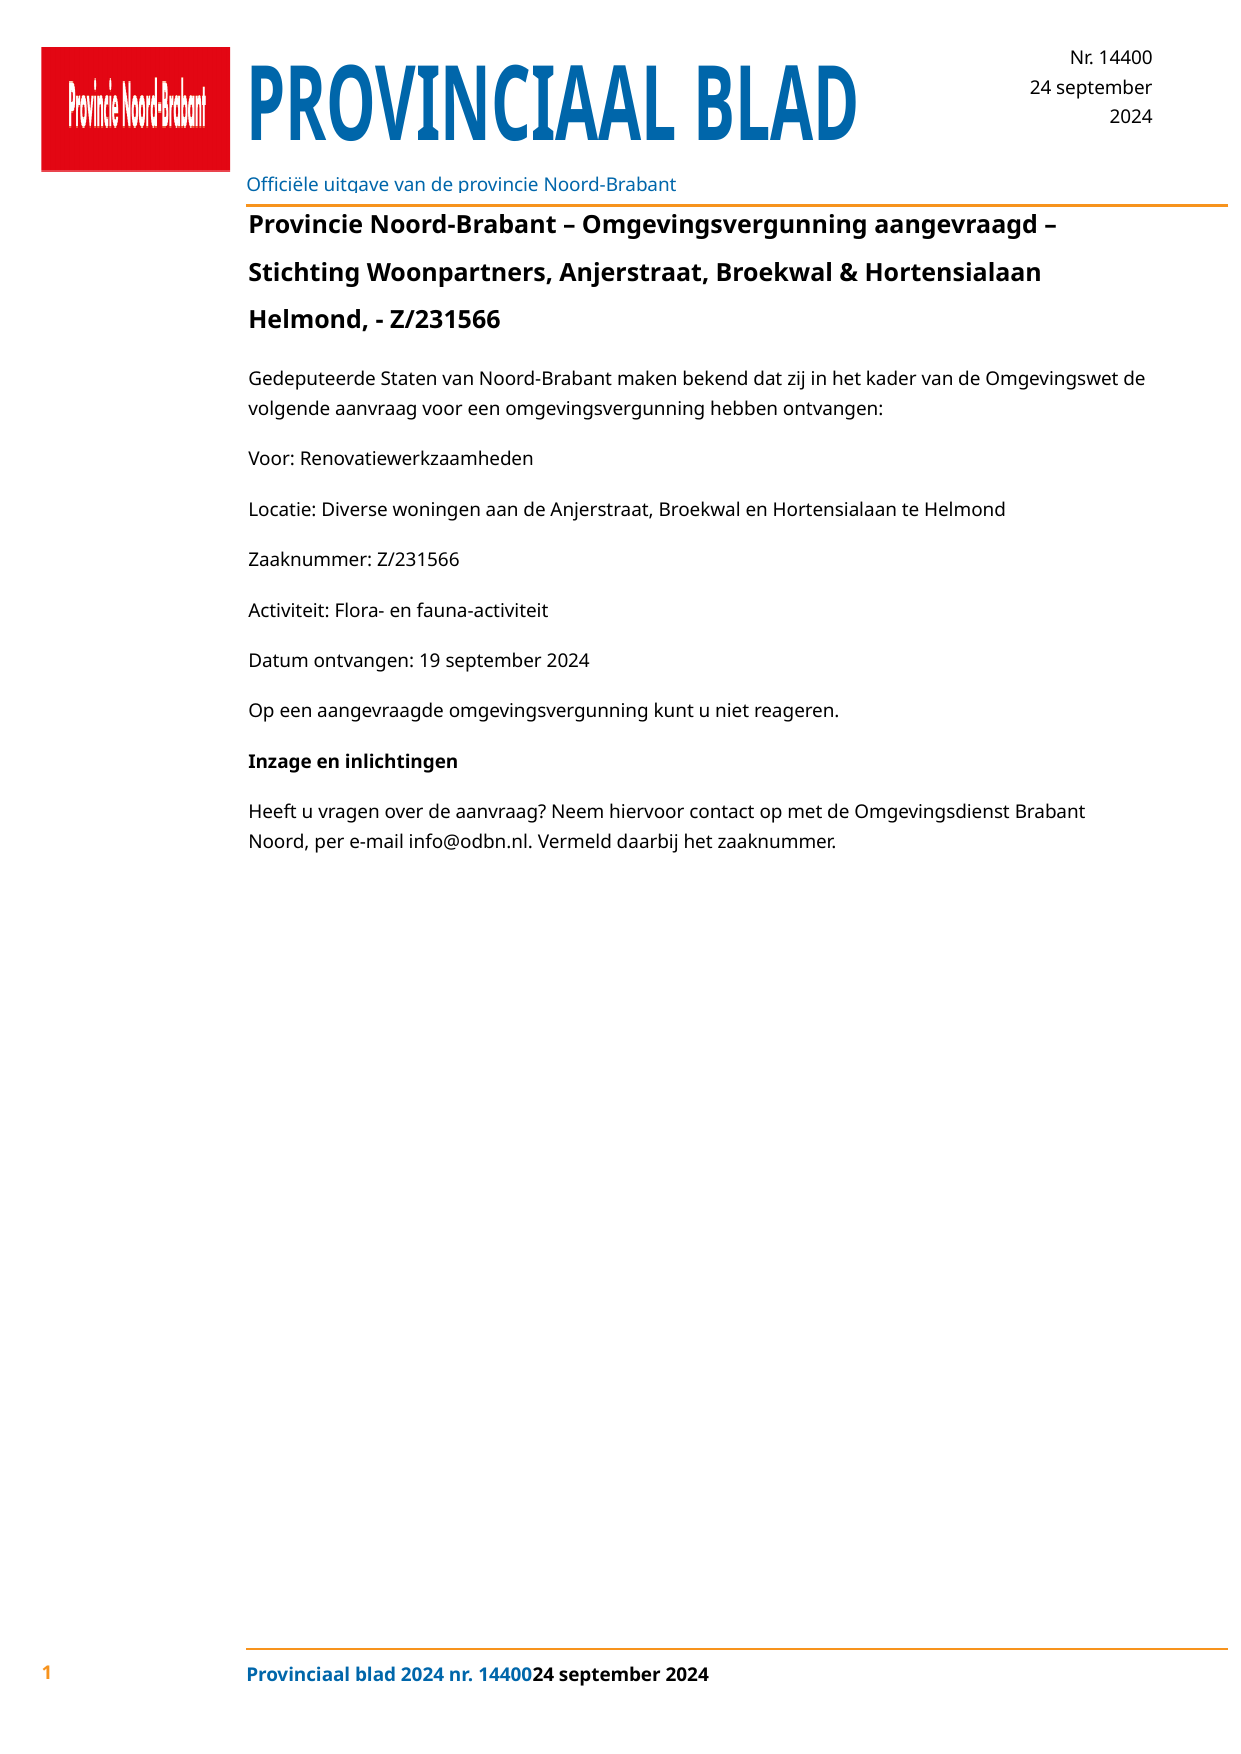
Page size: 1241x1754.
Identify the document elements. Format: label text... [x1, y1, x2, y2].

text Gedeputeerde Staten van Noord-Brabant maken bekend dat zij in het kader van de Omgevingswet de volgende aanvraag voor een omgevingsvergunning hebben ontvangen: [248, 366, 1152, 421]
text Heeft u vragen over de aanvraag? Neem hiervoor contact op met de Omgevingsdienst Brabant Noord, per e-mail info@odbn.nl. Vermeld daarbij het zaaknummer. [248, 798, 1152, 854]
text Voor: Renovatiewerkzaamheden [248, 446, 1152, 471]
text Datum ontvangen: 19 september 2024 [248, 647, 1152, 673]
text Locatie: Diverse woningen aan de Anjerstraat, Broekwal en Hortensialaan te Helmond [248, 496, 1152, 522]
text Zaaknummer: Z/231566 [248, 546, 1152, 572]
text Activiteit: Flora- en fauna-activiteit [248, 597, 1152, 622]
text Provincie Noord-Brabant – Omgevingsvergunning aangevraagd – Stichting Woonpartners, Anjerstraat, Broekwal & Hortensialaan Helmond, - Z/231566 [248, 207, 1152, 336]
text Inzage en inlichtingen [248, 748, 1152, 774]
text Op een aangevraagde omgevingsvergunning kunt u niet reageren. [248, 698, 1152, 723]
picture [41, 47, 231, 172]
